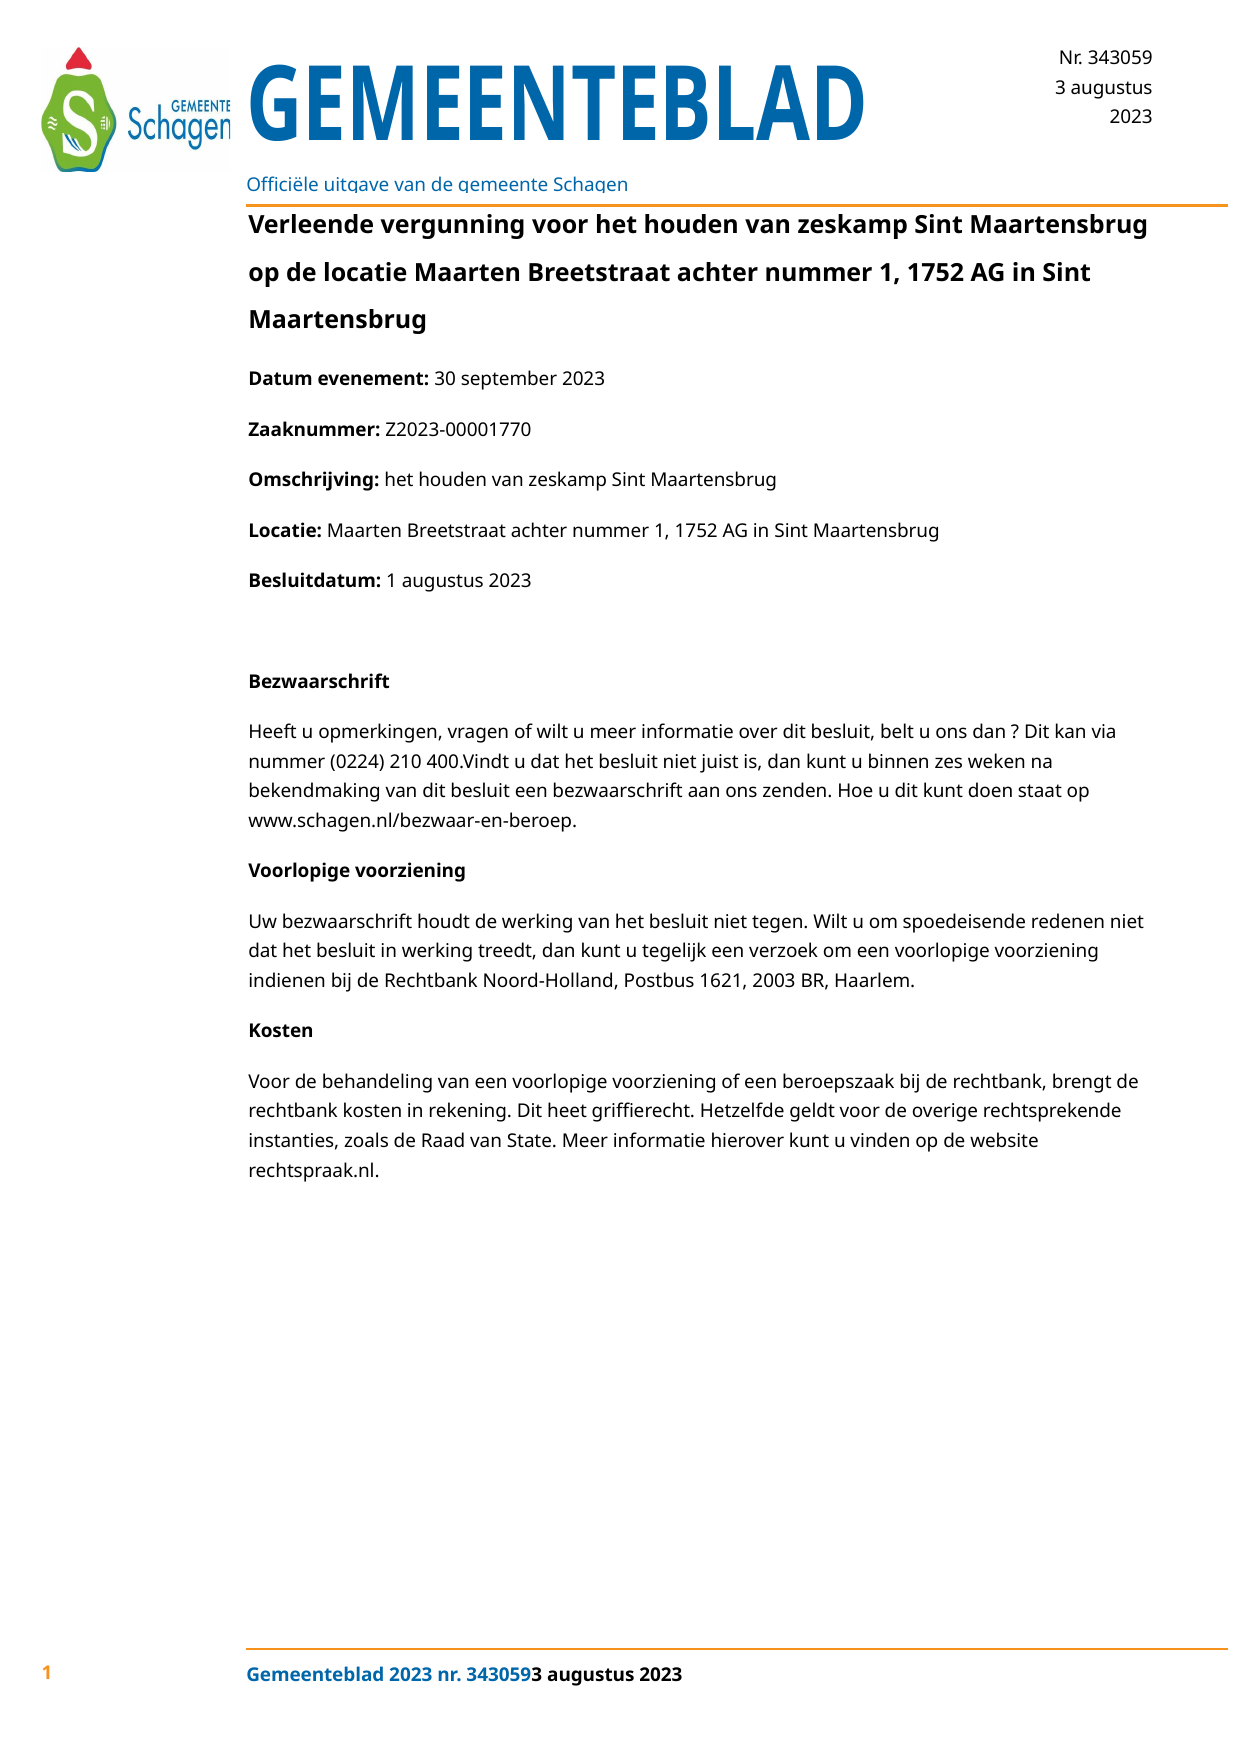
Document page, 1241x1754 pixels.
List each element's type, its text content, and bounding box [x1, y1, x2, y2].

text Uw bezwaarschrift houdt de werking van het besluit niet tegen. Wilt u om spoedeisende redenen niet dat het besluit in werking treedt, dan kunt u tegelijk een verzoek om een voorlopige voorziening indienen bij de Rechtbank Noord-Holland, Postbus 1621, 2003 BR, Haarlem. [248, 908, 1152, 993]
text Bezwaarschrift [248, 668, 1152, 694]
text Voor de behandeling van een voorlopige voorziening of een beroepszaak bij de rechtbank, brengt de rechtbank kosten in rekening. Dit heet griffierecht. Hetzelfde geldt voor de overige rechtsprekende instanties, zoals de Raad van State. Meer informatie hierover kunt u vinden op de website rechtspraak.nl. [248, 1068, 1152, 1182]
picture [41, 47, 231, 172]
text Verleende vergunning voor het houden van zeskamp Sint Maartensbrug op de locatie Maarten Breetstraat achter nummer 1, 1752 AG in Sint Maartensbrug [248, 207, 1152, 336]
text Datum evenement: 30 september 2023 [248, 366, 1152, 391]
text Omschrijving: het houden van zeskamp Sint Maartensbrug [248, 466, 1152, 492]
text Locatie: Maarten Breetstraat achter nummer 1, 1752 AG in Sint Maartensbrug [248, 517, 1152, 542]
text Kosten [248, 1018, 1152, 1043]
text Zaaknummer: Z2023-00001770 [248, 416, 1152, 442]
text Voorlopige voorziening [248, 858, 1152, 883]
text Heeft u opmerkingen, vragen of wilt u meer informatie over dit besluit, belt u ons dan ? Dit kan via nummer (0224) 210 400.Vindt u dat het besluit niet juist is, dan kunt u binnen zes weken na bekendmaking van dit besluit een bezwaarschrift aan ons zenden. Hoe u dit kunt doen staat op www.schagen.nl/bezwaar-en-beroep. [248, 718, 1152, 833]
text Besluitdatum: 1 augustus 2023 [248, 567, 1152, 593]
